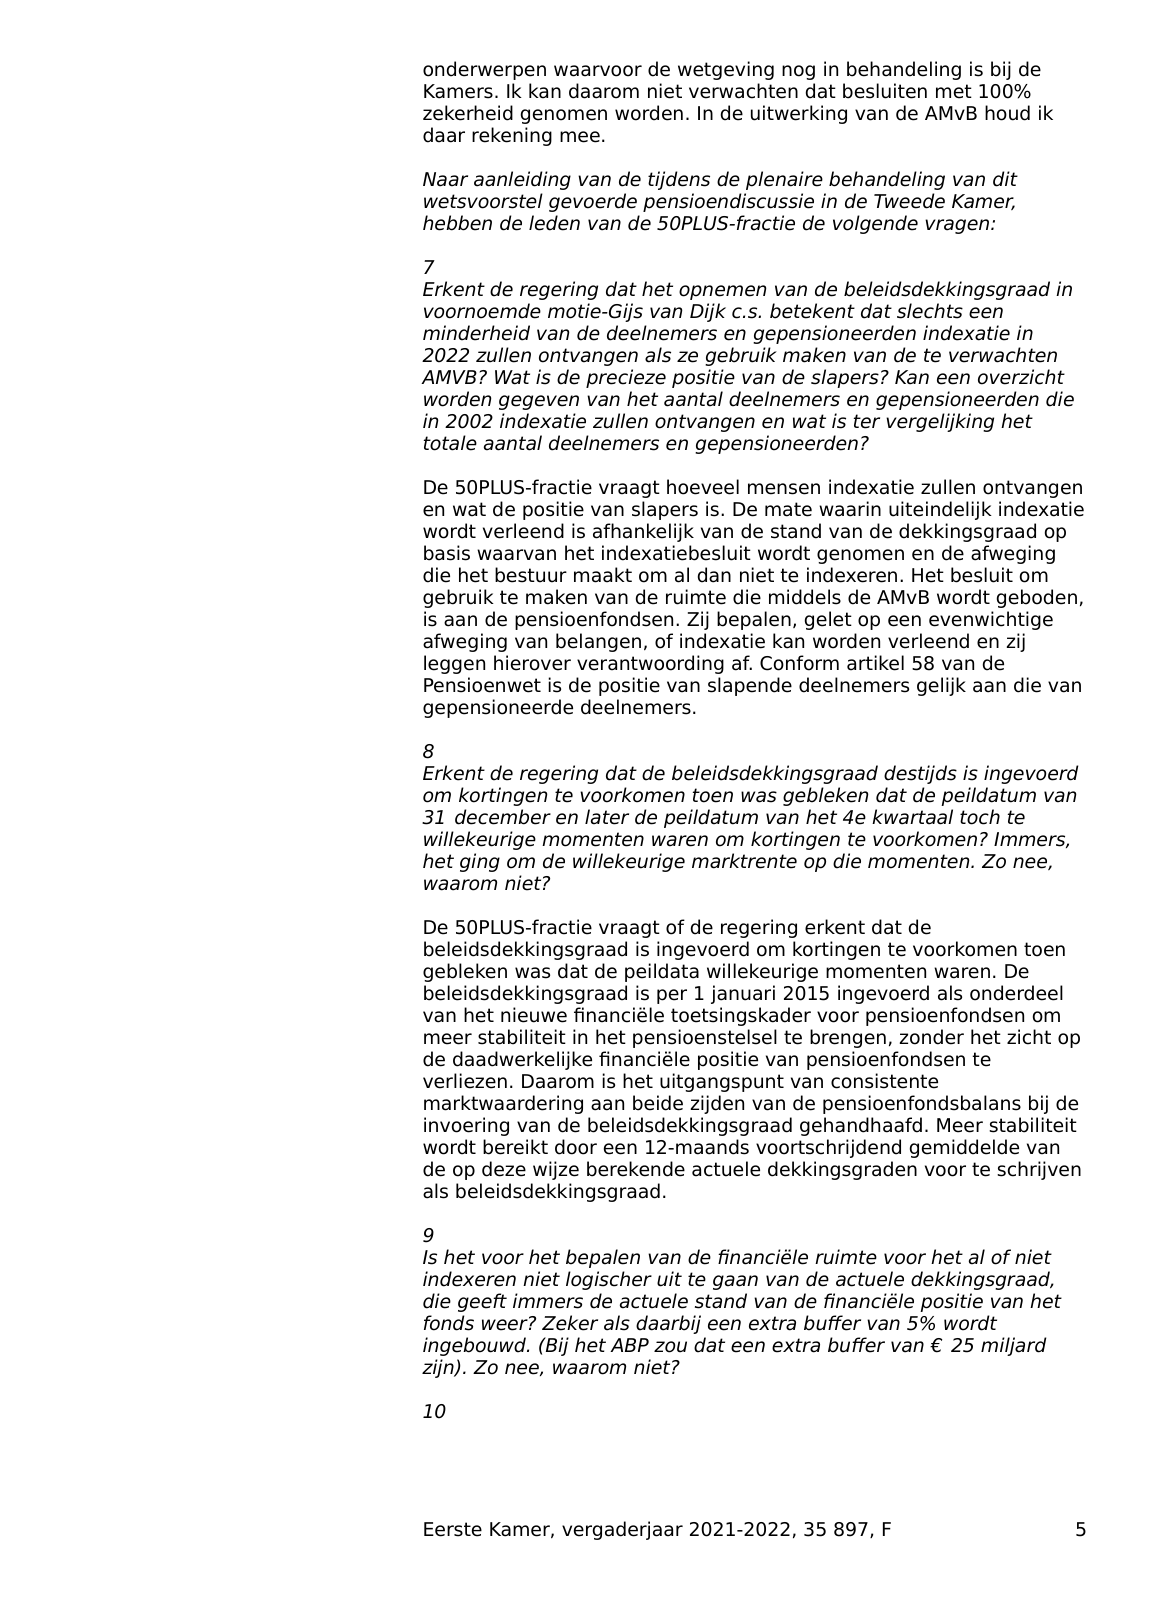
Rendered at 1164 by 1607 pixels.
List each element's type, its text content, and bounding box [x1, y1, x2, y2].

text Naar aanleiding van de tijdens de plenaire behandeling van dit wetsvoorstel gevoerde pensioendiscussie in de Tweede Kamer, hebben de leden van de 50PLUS-fractie de volgende vragen: [422, 169, 1087, 235]
text 7 [422, 257, 1087, 279]
text De 50PLUS-fractie vraagt hoeveel mensen indexatie zullen ontvangen en wat de positie van slapers is. De mate waarin uiteindelijk indexatie wordt verleend is afhankelijk van de stand van de dekkingsgraad op basis waarvan het indexatiebesluit wordt genomen en de afweging die het bestuur maakt om al dan niet te indexeren. Het besluit om gebruik te maken van de ruimte die middels de AMvB wordt geboden, is aan de pensioenfondsen. Zij bepalen, gelet op een evenwichtige afweging van belangen, of indexatie kan worden verleend en zij leggen hierover verantwoording af. Conform artikel 58 van de Pensioenwet is de positie van slapende deelnemers gelijk aan die van gepensioneerde deelnemers. [422, 477, 1087, 719]
text 9 [422, 1225, 1087, 1247]
text 8 [422, 741, 1087, 763]
text 10 [422, 1401, 1087, 1423]
text De 50PLUS-fractie vraagt of de regering erkent dat de beleidsdekkingsgraad is ingevoerd om kortingen te voorkomen toen gebleken was dat de peildata willekeurige momenten waren. De beleidsdekkingsgraad is per 1 januari 2015 ingevoerd als onderdeel van het nieuwe financiële toetsingskader voor pensioenfondsen om meer stabiliteit in het pensioenstelsel te brengen, zonder het zicht op de daadwerkelijke financiële positie van pensioenfondsen te verliezen. Daarom is het uitgangspunt van consistente marktwaardering aan beide zijden van de pensioenfondsbalans bij de invoering van de beleidsdekkingsgraad gehandhaafd. Meer stabiliteit wordt bereikt door een 12-maands voortschrijdend gemiddelde van de op deze wijze berekende actuele dekkingsgraden voor te schrijven als beleidsdekkingsgraad. [422, 917, 1087, 1203]
text Erkent de regering dat het opnemen van de beleidsdekkingsgraad in voornoemde motie-Gijs van Dijk c.s. betekent dat slechts een minderheid van de deelnemers en gepensioneerden indexatie in 2022 zullen ontvangen als ze gebruik maken van de te verwachten AMVB? Wat is de precieze positie van de slapers? Kan een overzicht worden gegeven van het aantal deelnemers en gepensioneerden die in 2002 indexatie zullen ontvangen en wat is ter vergelijking het totale aantal deelnemers en gepensioneerden? [422, 279, 1087, 455]
text Is het voor het bepalen van de financiële ruimte voor het al of niet indexeren niet logischer uit te gaan van de actuele dekkingsgraad, die geeft immers de actuele stand van de financiële positie van het fonds weer? Zeker als daarbij een extra buffer van 5% wordt ingebouwd. (Bij het ABP zou dat een extra buffer van € 25 miljard zijn). Zo nee, waarom niet? [422, 1247, 1087, 1379]
text Erkent de regering dat de beleidsdekkingsgraad destijds is ingevoerd om kortingen te voorkomen toen was gebleken dat de peildatum van 31 december en later de peildatum van het 4e kwartaal toch te willekeurige momenten waren om kortingen te voorkomen? Immers, het ging om de willekeurige marktrente op die momenten. Zo nee, waarom niet? [422, 763, 1087, 895]
text onderwerpen waarvoor de wetgeving nog in behandeling is bij de Kamers. Ik kan daarom niet verwachten dat besluiten met 100% zekerheid genomen worden. In de uitwerking van de AMvB houd ik daar rekening mee. [422, 59, 1087, 147]
